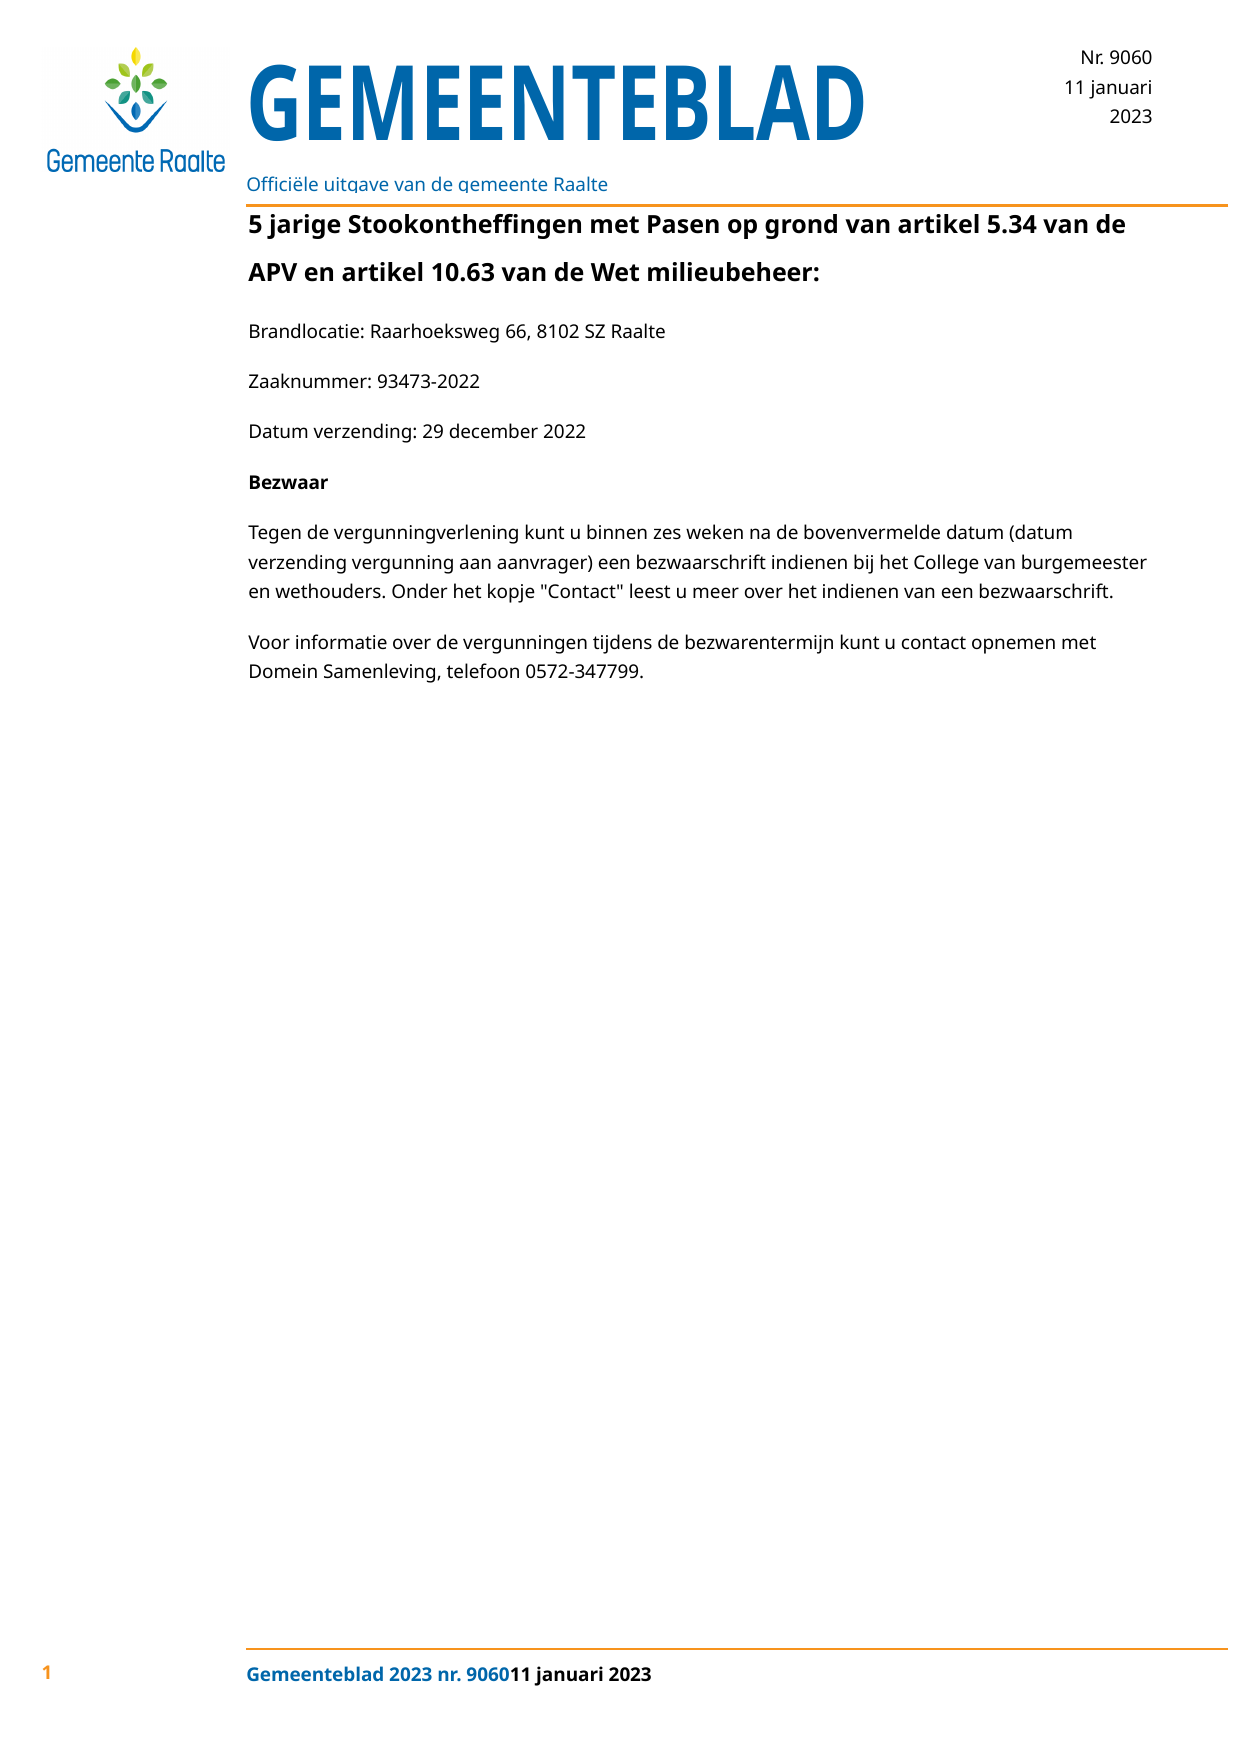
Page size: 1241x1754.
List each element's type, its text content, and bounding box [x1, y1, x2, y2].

text Tegen de vergunningverlening kunt u binnen zes weken na de bovenvermelde datum (datum verzending vergunning aan aanvrager) een bezwaarschrift indienen bij het College van burgemeester en wethouders. Onder het kopje "Contact" leest u meer over het indienen van een bezwaarschrift. [248, 519, 1152, 604]
text Bezwaar [248, 469, 1152, 495]
picture [41, 47, 231, 172]
text Zaaknummer: 93473-2022 [248, 368, 1152, 394]
text 5 jarige Stookontheffingen met Pasen op grond van artikel 5.34 van de APV en artikel 10.63 van de Wet milieubeheer: [248, 207, 1152, 288]
text Brandlocatie: Raarhoeksweg 66, 8102 SZ Raalte [248, 318, 1152, 344]
text Voor informatie over de vergunningen tijdens de bezwarentermijn kunt u contact opnemen met Domein Samenleving, telefoon 0572-347799. [248, 629, 1152, 684]
text Datum verzending: 29 december 2022 [248, 419, 1152, 444]
